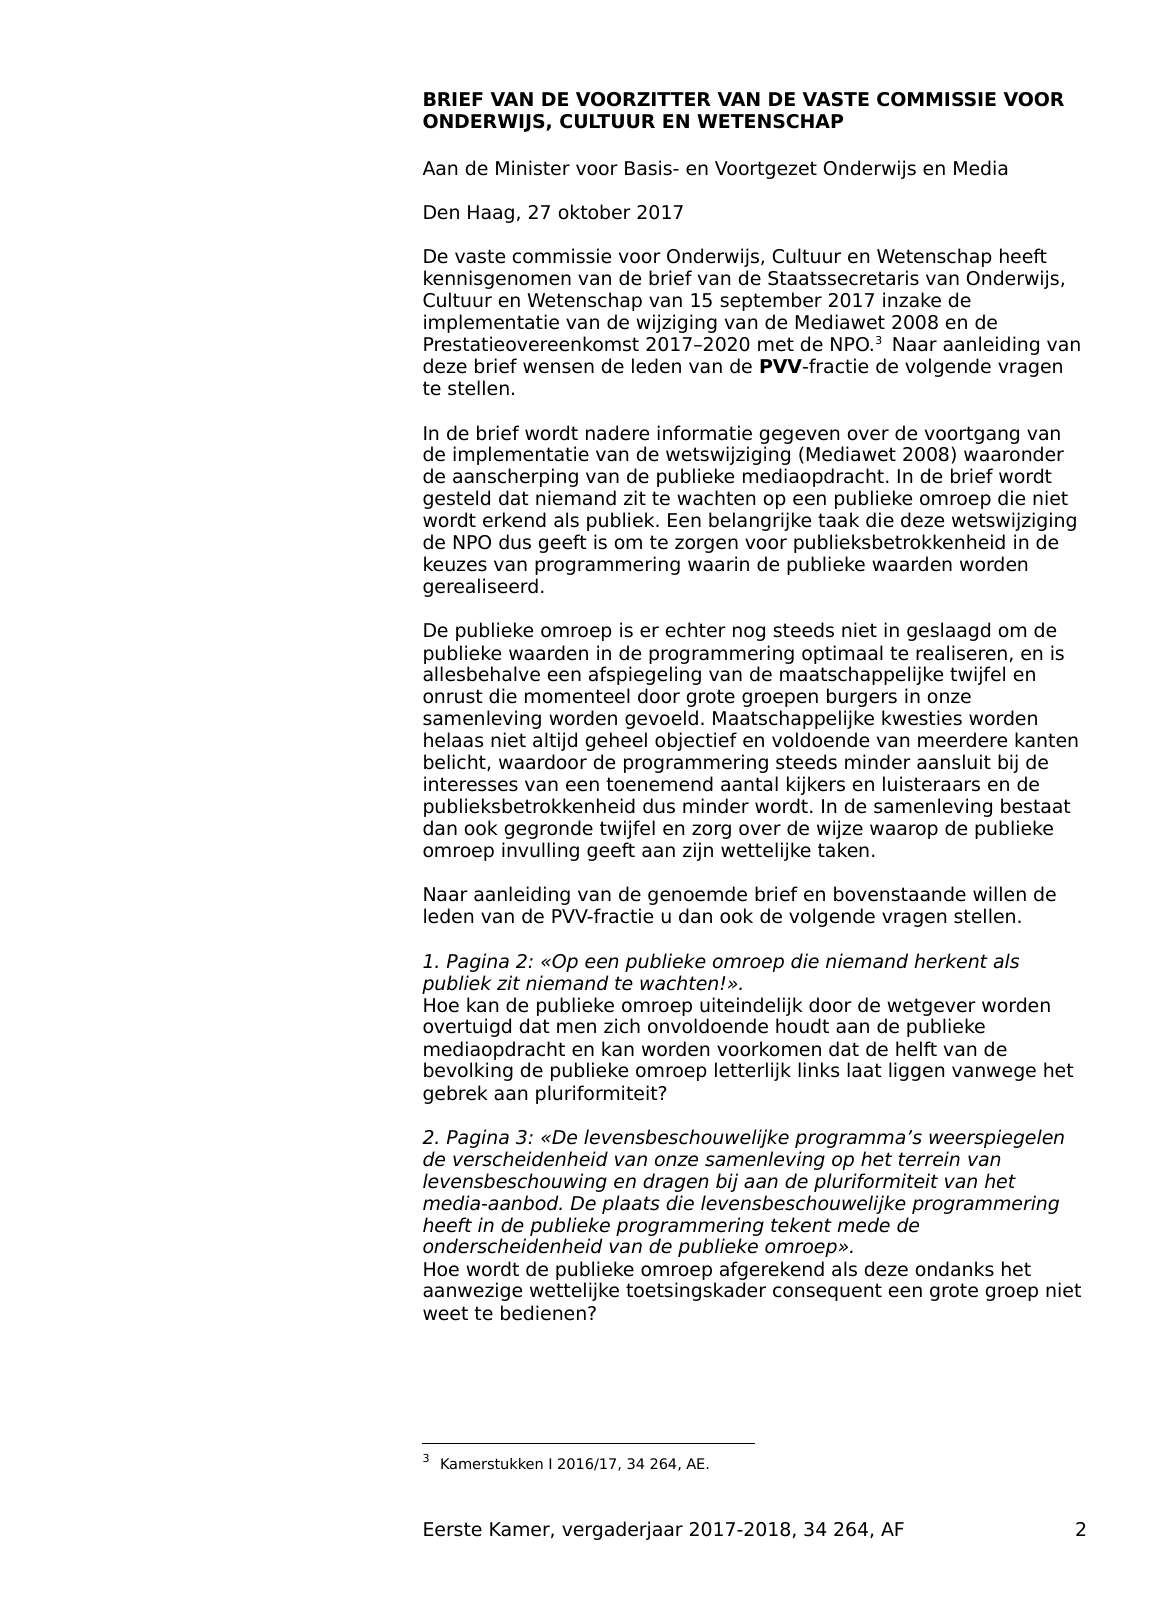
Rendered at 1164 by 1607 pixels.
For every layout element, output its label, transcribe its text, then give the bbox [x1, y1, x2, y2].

text Naar aanleiding van de genoemde brief en bovenstaande willen de leden van de PVV-fractie u dan ook de volgende vragen stellen. [422, 884, 1087, 928]
text Hoe wordt de publieke omroep afgerekend als deze ondanks het aanwezige wettelijke toetsingskader consequent een grote groep niet weet te bedienen? [422, 1258, 1087, 1324]
text In de brief wordt nadere informatie gegeven over de voortgang van de implementatie van de wetswijziging (Mediawet 2008) waaronder de aanscherping van de publieke mediaopdracht. In de brief wordt gesteld dat niemand zit te wachten op een publieke omroep die niet wordt erkend als publiek. Een belangrijke taak die deze wetswijziging de NPO dus geeft is om te zorgen voor publieksbetrokkenheid in de keuzes van programmering waarin de publieke waarden worden gerealiseerd. [422, 422, 1087, 598]
text Den Haag, 27 oktober 2017 [422, 202, 1087, 224]
text 2. Pagina 3: «De levensbeschouwelijke programma’s weerspiegelen de verscheidenheid van onze samenleving op het terrein van levensbeschouwing en dragen bij aan de pluriformiteit van het media-aanbod. De plaats die levensbeschouwelijke programmering heeft in de publieke programmering tekent mede de onderscheidenheid van de publieke omroep». [422, 1127, 1087, 1258]
text Hoe kan de publieke omroep uiteindelijk door de wetgever worden overtuigd dat men zich onvoldoende houdt aan de publieke mediaopdracht en kan worden voorkomen dat de helft van de bevolking de publieke omroep letterlijk links laat liggen vanwege het gebrek aan pluriformiteit? [422, 994, 1087, 1104]
text Aan de Minister voor Basis- en Voortgezet Onderwijs en Media [422, 158, 1087, 180]
text Kamerstukken I 2016/17, 34 264, AE. [422, 1452, 1087, 1474]
text De vaste commissie voor Onderwijs, Cultuur en Wetenschap heeft kennisgenomen van de brief van de Staatssecretaris van Onderwijs, Cultuur en Wetenschap van 15 september 2017 inzake de implementatie van de wijziging van de Mediawet 2008 en de Prestatieovereenkomst 2017–2020 met de NPO. Naar aanleiding van deze brief wensen de leden van de PVV-fractie de volgende vragen te stellen. [422, 246, 1087, 400]
text De publieke omroep is er echter nog steeds niet in geslaagd om de publieke waarden in de programmering optimaal te realiseren, en is allesbehalve een afspiegeling van de maatschappelijke twijfel en onrust die momenteel door grote groepen burgers in onze samenleving worden gevoeld. Maatschappelijke kwesties worden helaas niet altijd geheel objectief en voldoende van meerdere kanten belicht, waardoor de programmering steeds minder aansluit bij de interesses van een toenemend aantal kijkers en luisteraars en de publieksbetrokkenheid dus minder wordt. In de samenleving bestaat dan ook gegronde twijfel en zorg over de wijze waarop de publieke omroep invulling geeft aan zijn wettelijke taken. [422, 620, 1087, 862]
subtitle BRIEF VAN DE VOORZITTER VAN DE VASTE COMMISSIE VOOR ONDERWIJS, CULTUUR EN WETENSCHAP [422, 89, 1087, 133]
text 1. Pagina 2: «Op een publieke omroep die niemand herkent als publiek zit niemand te wachten!». [422, 951, 1087, 994]
